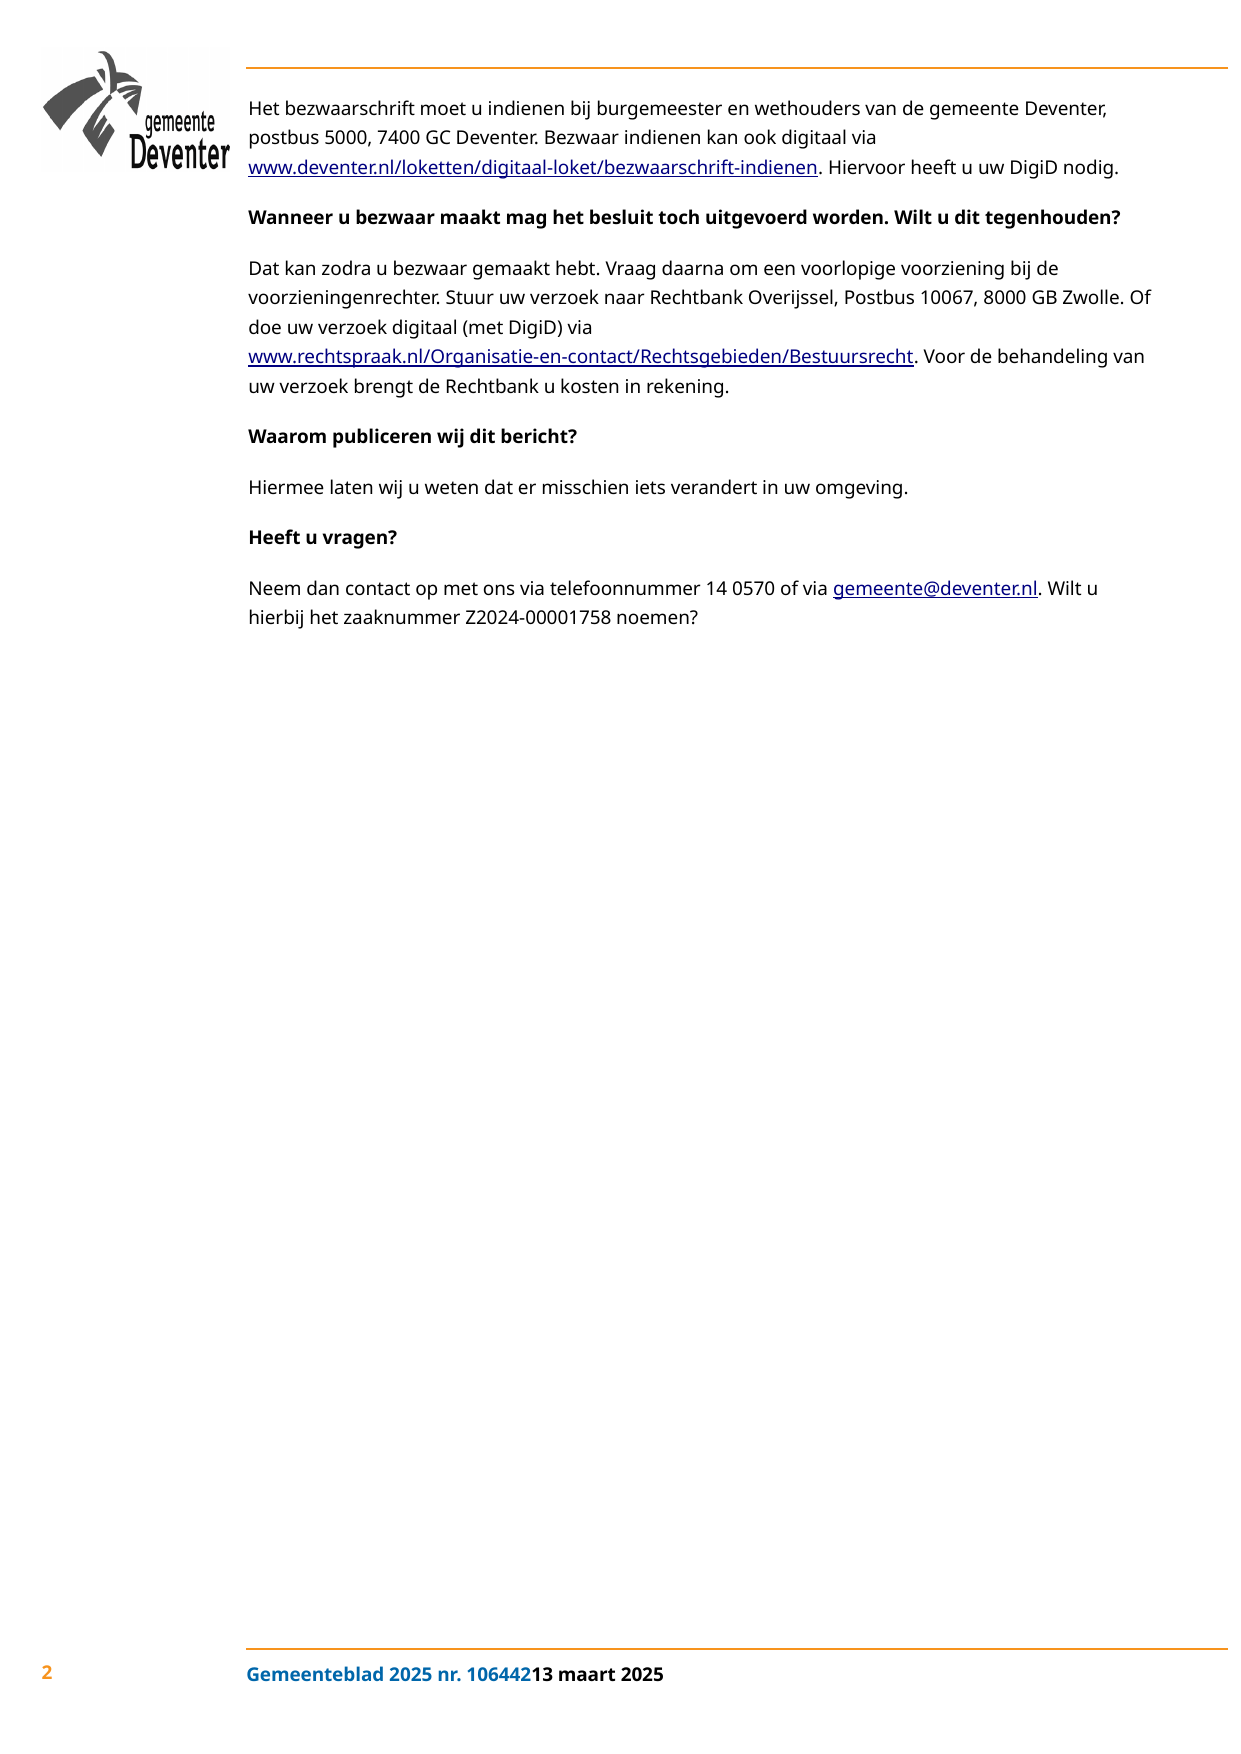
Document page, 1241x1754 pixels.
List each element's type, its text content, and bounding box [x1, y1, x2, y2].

text Waarom publiceren wij dit bericht? [248, 423, 1152, 449]
text Wanneer u bezwaar maakt mag het besluit toch uitgevoerd worden. Wilt u dit tegenhouden? [248, 204, 1152, 230]
text Dat kan zodra u bezwaar gemaakt hebt. Vraag daarna om een voorlopige voorziening bij de voorzieningenrechter. Stuur uw verzoek naar Rechtbank Overijssel, Postbus 10067, 8000 GB Zwolle. Of doe uw verzoek digitaal (met DigiD) via www.rechtspraak.nl/Organisatie-en-contact/Rechtsgebieden/Bestuursrecht. Voor de behandeling van uw verzoek brengt de Rechtbank u kosten in rekening. [248, 255, 1152, 399]
text Heeft u vragen? [248, 524, 1152, 550]
text Neem dan contact op met ons via telefoonnummer 14 0570 of via gemeente@deventer.nl. Wilt u hierbij het zaaknummer Z2024-00001758 noemen? [248, 575, 1152, 630]
text Hiermee laten wij u weten dat er misschien iets verandert in uw omgeving. [248, 474, 1152, 500]
text Het bezwaarschrift moet u indienen bij burgemeester en wethouders van de gemeente Deventer, postbus 5000, 7400 GC Deventer. Bezwaar indienen kan ook digitaal via www.deventer.nl/loketten/digitaal-loket/bezwaarschrift-indienen. Hiervoor heeft u uw DigiD nodig. [248, 95, 1152, 180]
picture [41, 47, 231, 172]
